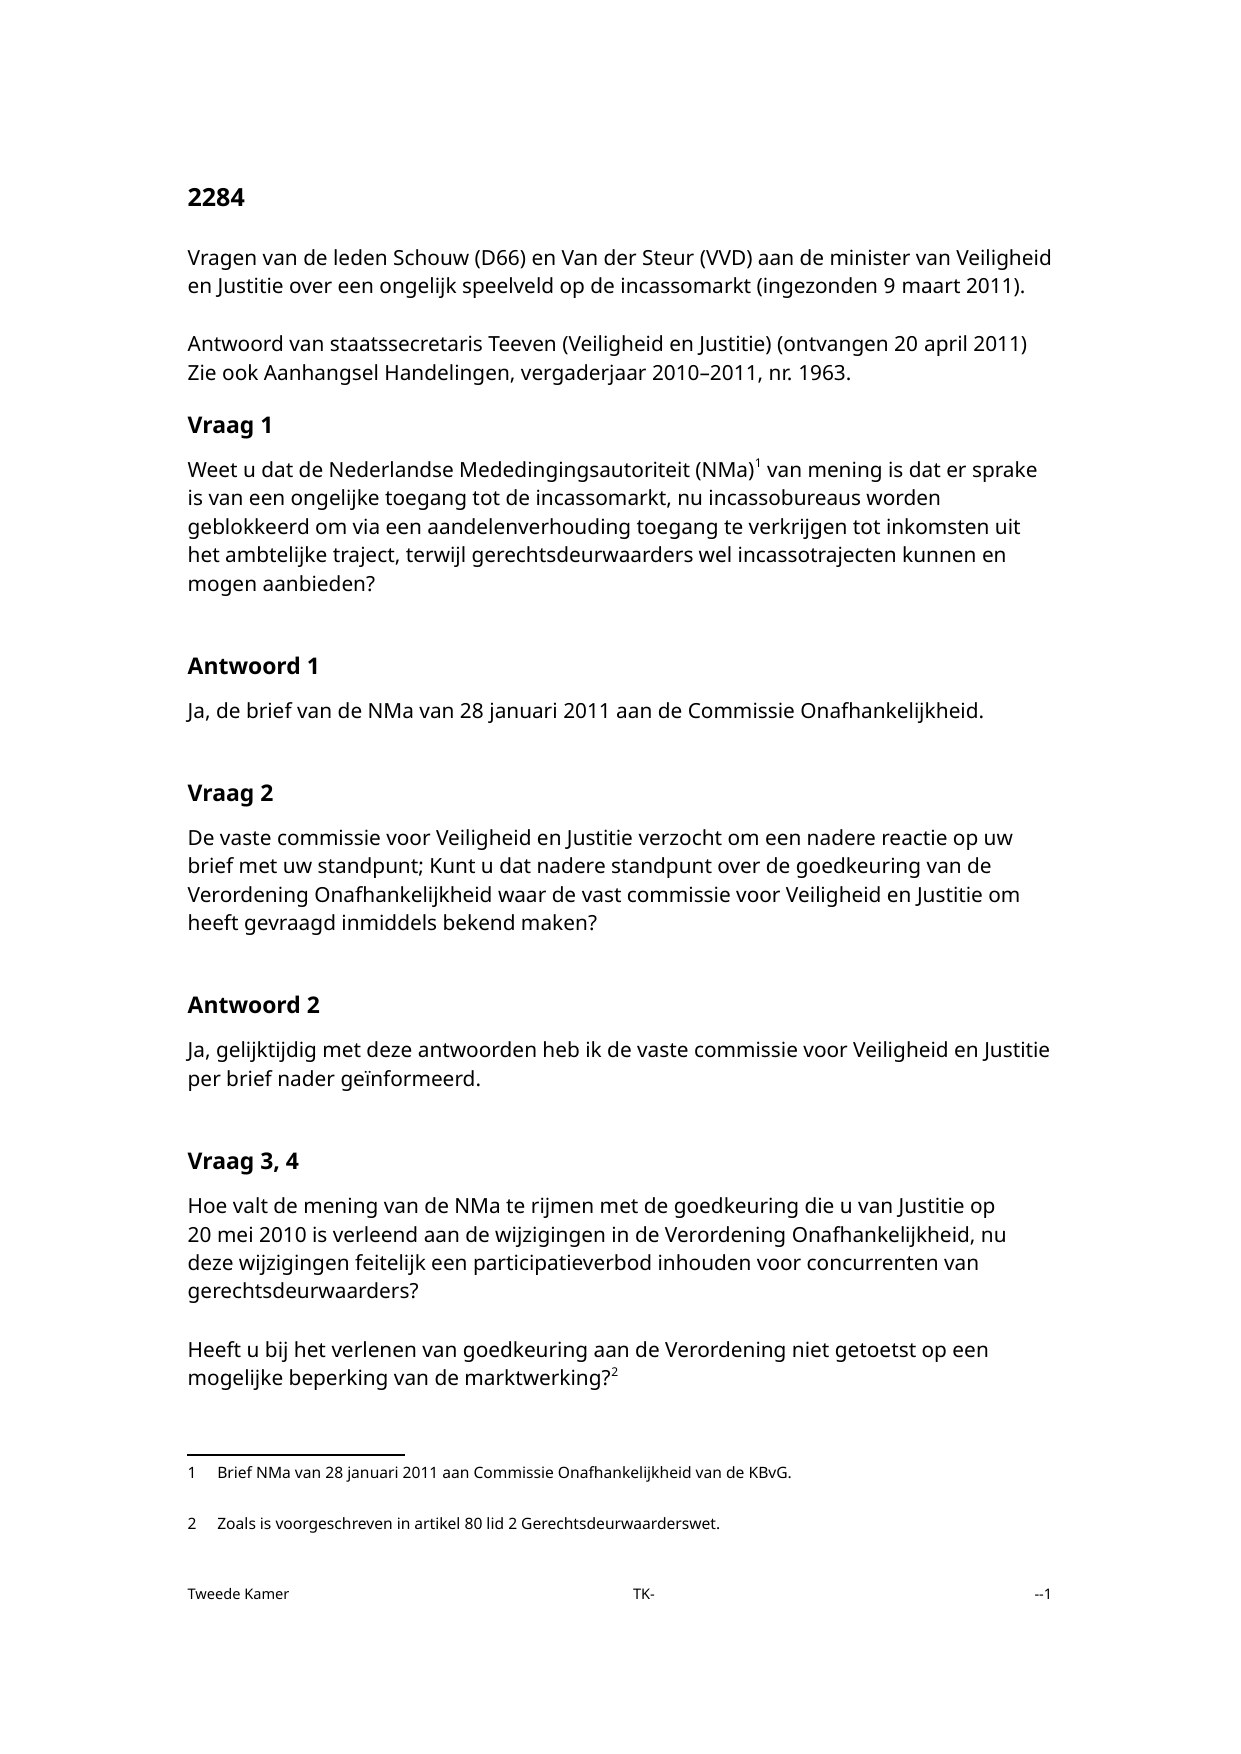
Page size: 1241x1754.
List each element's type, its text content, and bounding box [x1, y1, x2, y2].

text Vragen van de leden Schouw (D66) en Van der Steur (VVD) aan de minister van Veiligheid en Justitie over een ongelijk speelveld op de incassomarkt (ingezonden 9 maart 2011). [187, 243, 1053, 300]
subtitle Antwoord 2 [187, 989, 1053, 1021]
subtitle Vraag 1 [187, 409, 1053, 440]
text Hoe valt de mening van de NMa te rijmen met de goedkeuring die u van Justitie op 20 mei 2010 is verleend aan de wijzigingen in de Verordening Onafhankelijkheid, nu deze wijzigingen feitelijk een participatieverbod inhouden voor concurrenten van gerechtsdeurwaarders? [187, 1191, 1053, 1305]
text Antwoord van staatssecretaris Teeven (Veiligheid en Justitie) (ontvangen 20 april 2011) Zie ook Aanhangsel Handelingen, vergaderjaar 2010–2011, nr. 1963. [187, 329, 1053, 386]
text 2284 [187, 179, 1053, 213]
subtitle Vraag 2 [187, 777, 1053, 808]
text De vaste commissie voor Veiligheid en Justitie verzocht om een nadere reactie op uw brief met uw standpunt; Kunt u dat nadere standpunt over de goedkeuring van de Verordening Onafhankelijkheid waar de vast commissie voor Veiligheid en Justitie om heeft gevraagd inmiddels bekend maken? [187, 823, 1053, 937]
text Weet u dat de Nederlandse Mededingingsautoriteit (NMa) van mening is dat er sprake is van een ongelijke toegang tot de incassomarkt, nu incassobureaus worden geblokkeerd om via een aandelenverhouding toegang te verkrijgen tot inkomsten uit het ambtelijke traject, terwijl gerechtsdeurwaarders wel incassotrajecten kunnen en mogen aanbieden? [187, 455, 1053, 597]
subtitle Vraag 3, 4 [187, 1145, 1053, 1176]
text Brief NMa van 28 januari 2011 aan Commissie Onafhankelijkheid van de KBvG. [187, 1447, 1053, 1476]
text Ja, gelijktijdig met deze antwoorden heb ik de vaste commissie voor Veiligheid en Justitie per brief nader geïnformeerd. [187, 1036, 1053, 1092]
text Heeft u bij het verlenen van goedkeuring aan de Verordening niet getoetst op een mogelijke beperking van de marktwerking? [187, 1335, 1053, 1392]
text Zoals is voorgeschreven in artikel 80 lid 2 Gerechtsdeurwaarderswet. [187, 1506, 1053, 1534]
text Ja, de brief van de NMa van 28 januari 2011 aan de Commissie Onafhankelijkheid. [187, 696, 1053, 724]
subtitle Antwoord 1 [187, 650, 1053, 681]
